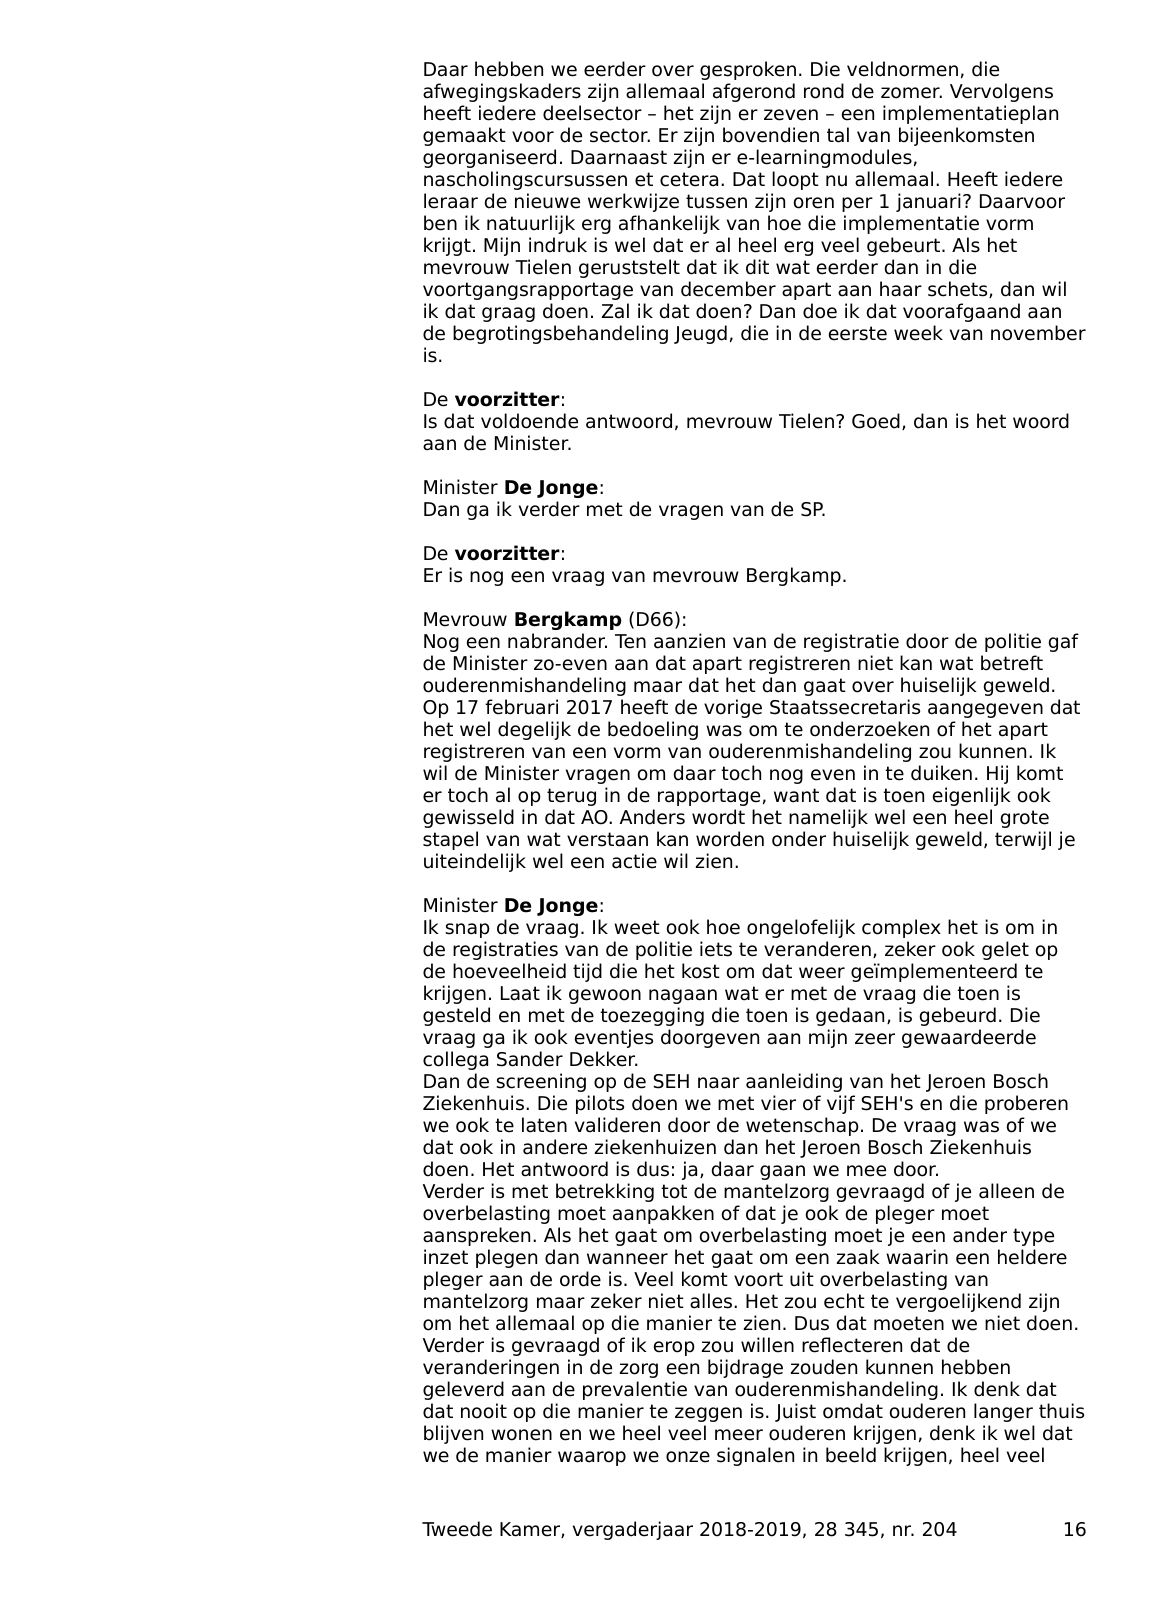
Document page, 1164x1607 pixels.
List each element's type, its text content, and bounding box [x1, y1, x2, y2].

text Daar hebben we eerder over gesproken. Die veldnormen, die afwegingskaders zijn allemaal afgerond rond de zomer. Vervolgens heeft iedere deelsector – het zijn er zeven – een implementatieplan gemaakt voor de sector. Er zijn bovendien tal van bijeenkomsten georganiseerd. Daarnaast zijn er e-learningmodules, nascholingscursussen et cetera. Dat loopt nu allemaal. Heeft iedere leraar de nieuwe werkwijze tussen zijn oren per 1 januari? Daarvoor ben ik natuurlijk erg afhankelijk van hoe die implementatie vorm krijgt. Mijn indruk is wel dat er al heel erg veel gebeurt. Als het mevrouw Tielen geruststelt dat ik dit wat eerder dan in die voortgangsrapportage van december apart aan haar schets, dan wil ik dat graag doen. Zal ik dat doen? Dan doe ik dat voorafgaand aan de begrotingsbehandeling Jeugd, die in de eerste week van november is. [422, 59, 1087, 367]
text Er is nog een vraag van mevrouw Bergkamp. [422, 565, 1087, 587]
text De voorzitter: [422, 389, 1087, 411]
text Minister De Jonge: [422, 477, 1087, 499]
text Verder is met betrekking tot de mantelzorg gevraagd of je alleen de overbelasting moet aanpakken of dat je ook de pleger moet aanspreken. Als het gaat om overbelasting moet je een ander type inzet plegen dan wanneer het gaat om een zaak waarin een heldere pleger aan de orde is. Veel komt voort uit overbelasting van mantelzorg maar zeker niet alles. Het zou echt te vergoelijkend zijn om het allemaal op die manier te zien. Dus dat moeten we niet doen. [422, 1181, 1087, 1335]
text Verder is gevraagd of ik erop zou willen reflecteren dat de veranderingen in de zorg een bijdrage zouden kunnen hebben geleverd aan de prevalentie van ouderenmishandeling. Ik denk dat dat nooit op die manier te zeggen is. Juist omdat ouderen langer thuis blijven wonen en we heel veel meer ouderen krijgen, denk ik wel dat we de manier waarop we onze signalen in beeld krijgen, heel veel [422, 1335, 1087, 1467]
text Minister De Jonge: [422, 895, 1087, 917]
text De voorzitter: [422, 543, 1087, 565]
text Nog een nabrander. Ten aanzien van de registratie door de politie gaf de Minister zo-even aan dat apart registreren niet kan wat betreft ouderenmishandeling maar dat het dan gaat over huiselijk geweld. Op 17 februari 2017 heeft de vorige Staatssecretaris aangegeven dat het wel degelijk de bedoeling was om te onderzoeken of het apart registreren van een vorm van ouderenmishandeling zou kunnen. Ik wil de Minister vragen om daar toch nog even in te duiken. Hij komt er toch al op terug in de rapportage, want dat is toen eigenlijk ook gewisseld in dat AO. Anders wordt het namelijk wel een heel grote stapel van wat verstaan kan worden onder huiselijk geweld, terwijl je uiteindelijk wel een actie wil zien. [422, 631, 1087, 873]
text Is dat voldoende antwoord, mevrouw Tielen? Goed, dan is het woord aan de Minister. [422, 411, 1087, 455]
text Ik snap de vraag. Ik weet ook hoe ongelofelijk complex het is om in de registraties van de politie iets te veranderen, zeker ook gelet op de hoeveelheid tijd die het kost om dat weer geïmplementeerd te krijgen. Laat ik gewoon nagaan wat er met de vraag die toen is gesteld en met de toezegging die toen is gedaan, is gebeurd. Die vraag ga ik ook eventjes doorgeven aan mijn zeer gewaardeerde collega Sander Dekker. [422, 917, 1087, 1071]
text Dan de screening op de SEH naar aanleiding van het Jeroen Bosch Ziekenhuis. Die pilots doen we met vier of vijf SEH's en die proberen we ook te laten valideren door de wetenschap. De vraag was of we dat ook in andere ziekenhuizen dan het Jeroen Bosch Ziekenhuis doen. Het antwoord is dus: ja, daar gaan we mee door. [422, 1071, 1087, 1181]
text Dan ga ik verder met de vragen van de SP. [422, 499, 1087, 521]
text Mevrouw Bergkamp (D66): [422, 609, 1087, 631]
